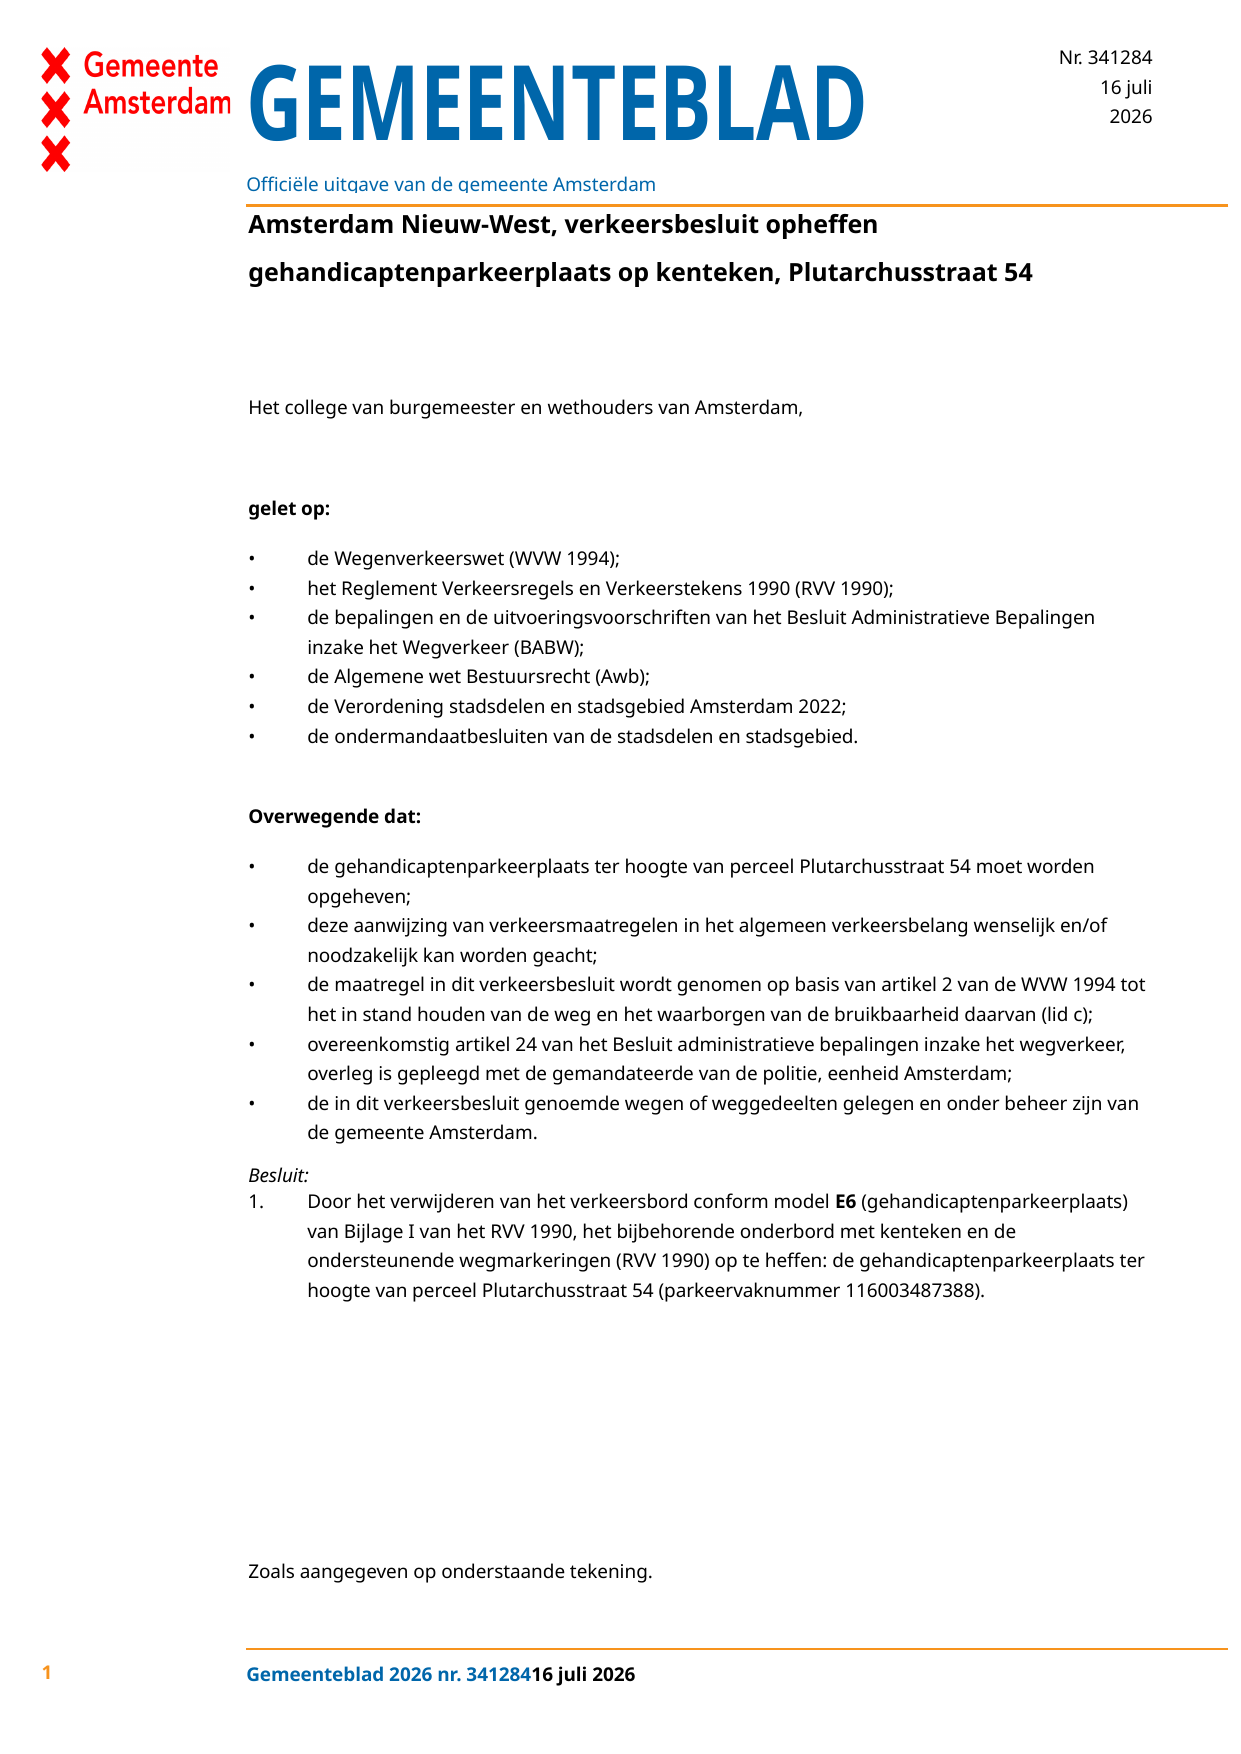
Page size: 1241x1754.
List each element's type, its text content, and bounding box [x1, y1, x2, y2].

text Amsterdam Nieuw-West, verkeersbesluit opheffen gehandicaptenparkeerplaats op kenteken, Plutarchusstraat 54 [248, 207, 1152, 288]
list de ondermandaatbesluiten van de stadsdelen en stadsgebied. [248, 723, 1152, 748]
list de bepalingen en de uitvoeringsvoorschriften van het Besluit Administratieve Bepalingen inzake het Wegverkeer (BABW); [248, 604, 1152, 660]
list de in dit verkeersbesluit genoemde wegen of weggedeelten gelegen en onder beheer zijn van de gemeente Amsterdam. [248, 1090, 1152, 1145]
list Door het verwijderen van het verkeersbord conform model E6 (gehandicaptenparkeerplaats) van Bijlage I van het RVV 1990, het bijbehorende onderbord met kenteken en de ondersteunende wegmarkeringen (RVV 1990) op te heffen: de gehandicaptenparkeerplaats ter hoogte van perceel Plutarchusstraat 54 (parkeervaknummer 116003487388). [248, 1188, 1152, 1303]
text Besluit: [248, 1163, 1152, 1188]
text Zoals aangegeven op onderstaande tekening. [248, 1559, 1152, 1584]
list de Verordening stadsdelen en stadsgebied Amsterdam 2022; [248, 693, 1152, 719]
list de Algemene wet Bestuursrecht (Awb); [248, 664, 1152, 689]
list deze aanwijzing van verkeersmaatregelen in het algemeen verkeersbelang wenselijk en/of noodzakelijk kan worden geacht; [248, 912, 1152, 968]
text gelet op: [248, 495, 1152, 521]
list de maatregel in dit verkeersbesluit wordt genomen op basis van artikel 2 van de WVW 1994 tot het in stand houden van de weg en het waarborgen van de bruikbaarheid daarvan (lid c); [248, 972, 1152, 1027]
list de Wegenverkeerswet (WVW 1994); [248, 545, 1152, 571]
text Overwegende dat: [248, 803, 1152, 828]
picture [41, 47, 231, 172]
text Het college van burgemeester en wethouders van Amsterdam, [248, 394, 1152, 420]
list overeenkomstig artikel 24 van het Besluit administratieve bepalingen inzake het wegverkeer, overleg is gepleegd met de gemandateerde van de politie, eenheid Amsterdam; [248, 1031, 1152, 1086]
list de gehandicaptenparkeerplaats ter hoogte van perceel Plutarchusstraat 54 moet worden opgeheven; [248, 853, 1152, 908]
list het Reglement Verkeersregels en Verkeerstekens 1990 (RVV 1990); [248, 575, 1152, 601]
